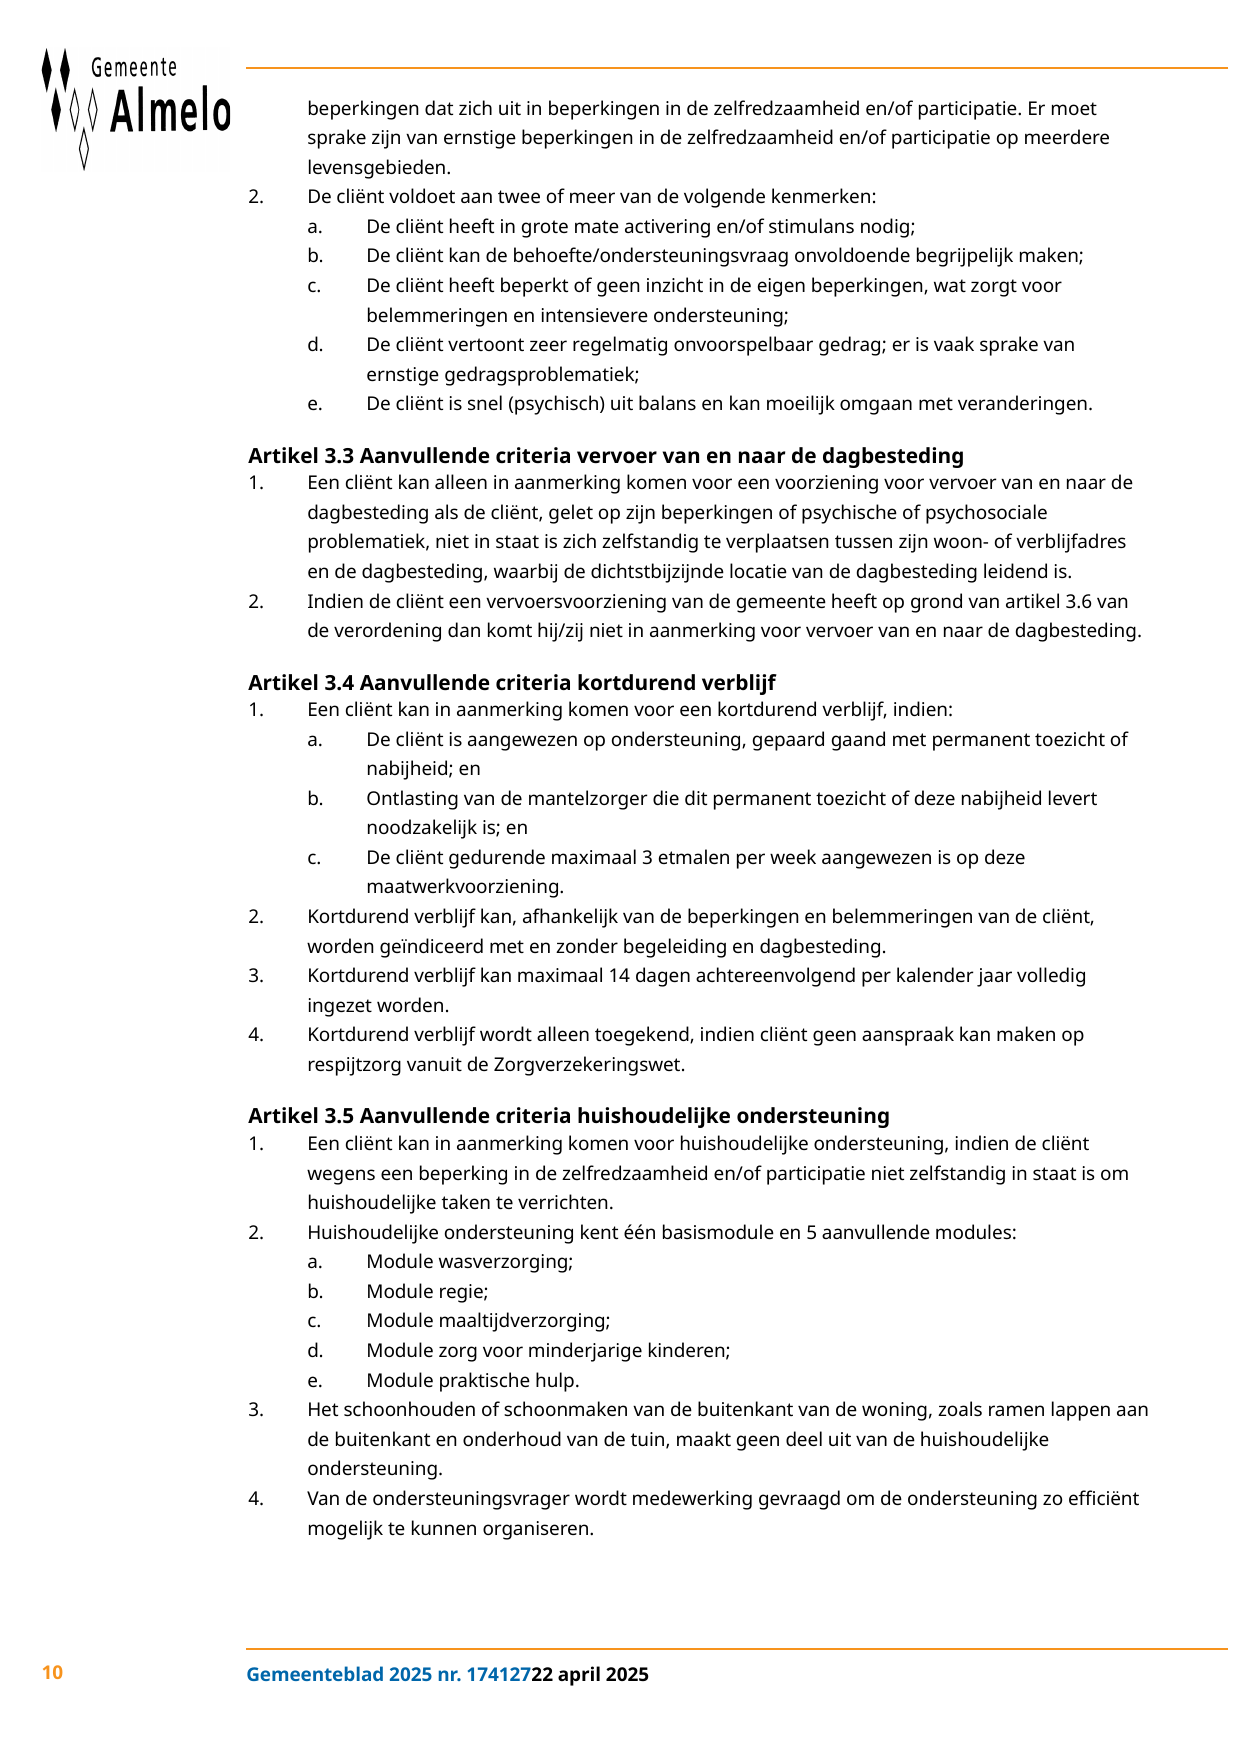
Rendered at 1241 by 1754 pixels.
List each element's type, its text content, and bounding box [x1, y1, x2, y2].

list Module regie; [307, 1278, 1152, 1304]
list De cliënt vertoont zeer regelmatig onvoorspelbaar gedrag; er is vaak sprake van ernstige gedragsproblematiek; [307, 331, 1152, 387]
list De cliënt kan de behoefte/ondersteuningsvraag onvoldoende begrijpelijk maken; [307, 243, 1152, 268]
list Een cliënt kan in aanmerking komen voor een kortdurend verblijf, indien: [248, 696, 1152, 722]
list Een cliënt kan alleen in aanmerking komen voor een voorziening voor vervoer van en naar de dagbesteding als de cliënt, gelet op zijn beperkingen of psychische of psychosociale problematiek, niet in staat is zich zelfstandig te verplaatsen tussen zijn woon- of verblijfadres en de dagbesteding, waarbij de dichtstbijzijnde locatie van de dagbesteding leidend is. [248, 469, 1152, 584]
list beperkingen dat zich uit in beperkingen in de zelfredzaamheid en/of participatie. Er moet sprake zijn van ernstige beperkingen in de zelfredzaamheid en/of participatie op meerdere levensgebieden. [248, 95, 1152, 180]
list De cliënt heeft in grote mate activering en/of stimulans nodig; [307, 213, 1152, 239]
picture [41, 47, 231, 172]
list Huishoudelijke ondersteuning kent één basismodule en 5 aanvullende modules: [248, 1219, 1152, 1244]
list Kortdurend verblijf kan maximaal 14 dagen achtereenvolgend per kalender jaar volledig ingezet worden. [248, 962, 1152, 1018]
text Artikel 3.3 Aanvullende criteria vervoer van en naar de dagbesteding [248, 441, 1152, 469]
list Module maaltijdverzorging; [307, 1308, 1152, 1333]
list De cliënt is aangewezen op ondersteuning, gepaard gaand met permanent toezicht of nabijheid; en [307, 726, 1152, 781]
list Een cliënt kan in aanmerking komen voor huishoudelijke ondersteuning, indien de cliënt wegens een beperking in de zelfredzaamheid en/of participatie niet zelfstandig in staat is om huishoudelijke taken te verrichten. [248, 1130, 1152, 1215]
list De cliënt is snel (psychisch) uit balans en kan moeilijk omgaan met veranderingen. [307, 391, 1152, 416]
list Module wasverzorging; [307, 1248, 1152, 1274]
list Ontlasting van de mantelzorger die dit permanent toezicht of deze nabijheid levert noodzakelijk is; en [307, 785, 1152, 840]
text Artikel 3.5 Aanvullende criteria huishoudelijke ondersteuning [248, 1102, 1152, 1130]
list Module zorg voor minderjarige kinderen; [307, 1337, 1152, 1363]
list Indien de cliënt een vervoersvoorziening van de gemeente heeft op grond van artikel 3.6 van de verordening dan komt hij/zij niet in aanmerking voor vervoer van en naar de dagbesteding. [248, 588, 1152, 643]
list Module praktische hulp. [307, 1367, 1152, 1392]
list Van de ondersteuningsvrager wordt medewerking gevraagd om de ondersteuning zo efficiënt mogelijk te kunnen organiseren. [248, 1485, 1152, 1540]
list Kortdurend verblijf kan, afhankelijk van de beperkingen en belemmeringen van de cliënt, worden geïndiceerd met en zonder begeleiding en dagbesteding. [248, 903, 1152, 959]
list De cliënt voldoet aan twee of meer van de volgende kenmerken: [248, 183, 1152, 209]
list De cliënt heeft beperkt of geen inzicht in de eigen beperkingen, wat zorgt voor belemmeringen en intensievere ondersteuning; [307, 272, 1152, 328]
list De cliënt gedurende maximaal 3 etmalen per week aangewezen is op deze maatwerkvoorziening. [307, 844, 1152, 899]
text Artikel 3.4 Aanvullende criteria kortdurend verblijf [248, 668, 1152, 696]
list Het schoonhouden of schoonmaken van de buitenkant van de woning, zoals ramen lappen aan de buitenkant en onderhoud van de tuin, maakt geen deel uit van de huishoudelijke ondersteuning. [248, 1396, 1152, 1481]
list Kortdurend verblijf wordt alleen toegekend, indien cliënt geen aanspraak kan maken op respijtzorg vanuit de Zorgverzekeringswet. [248, 1022, 1152, 1077]
